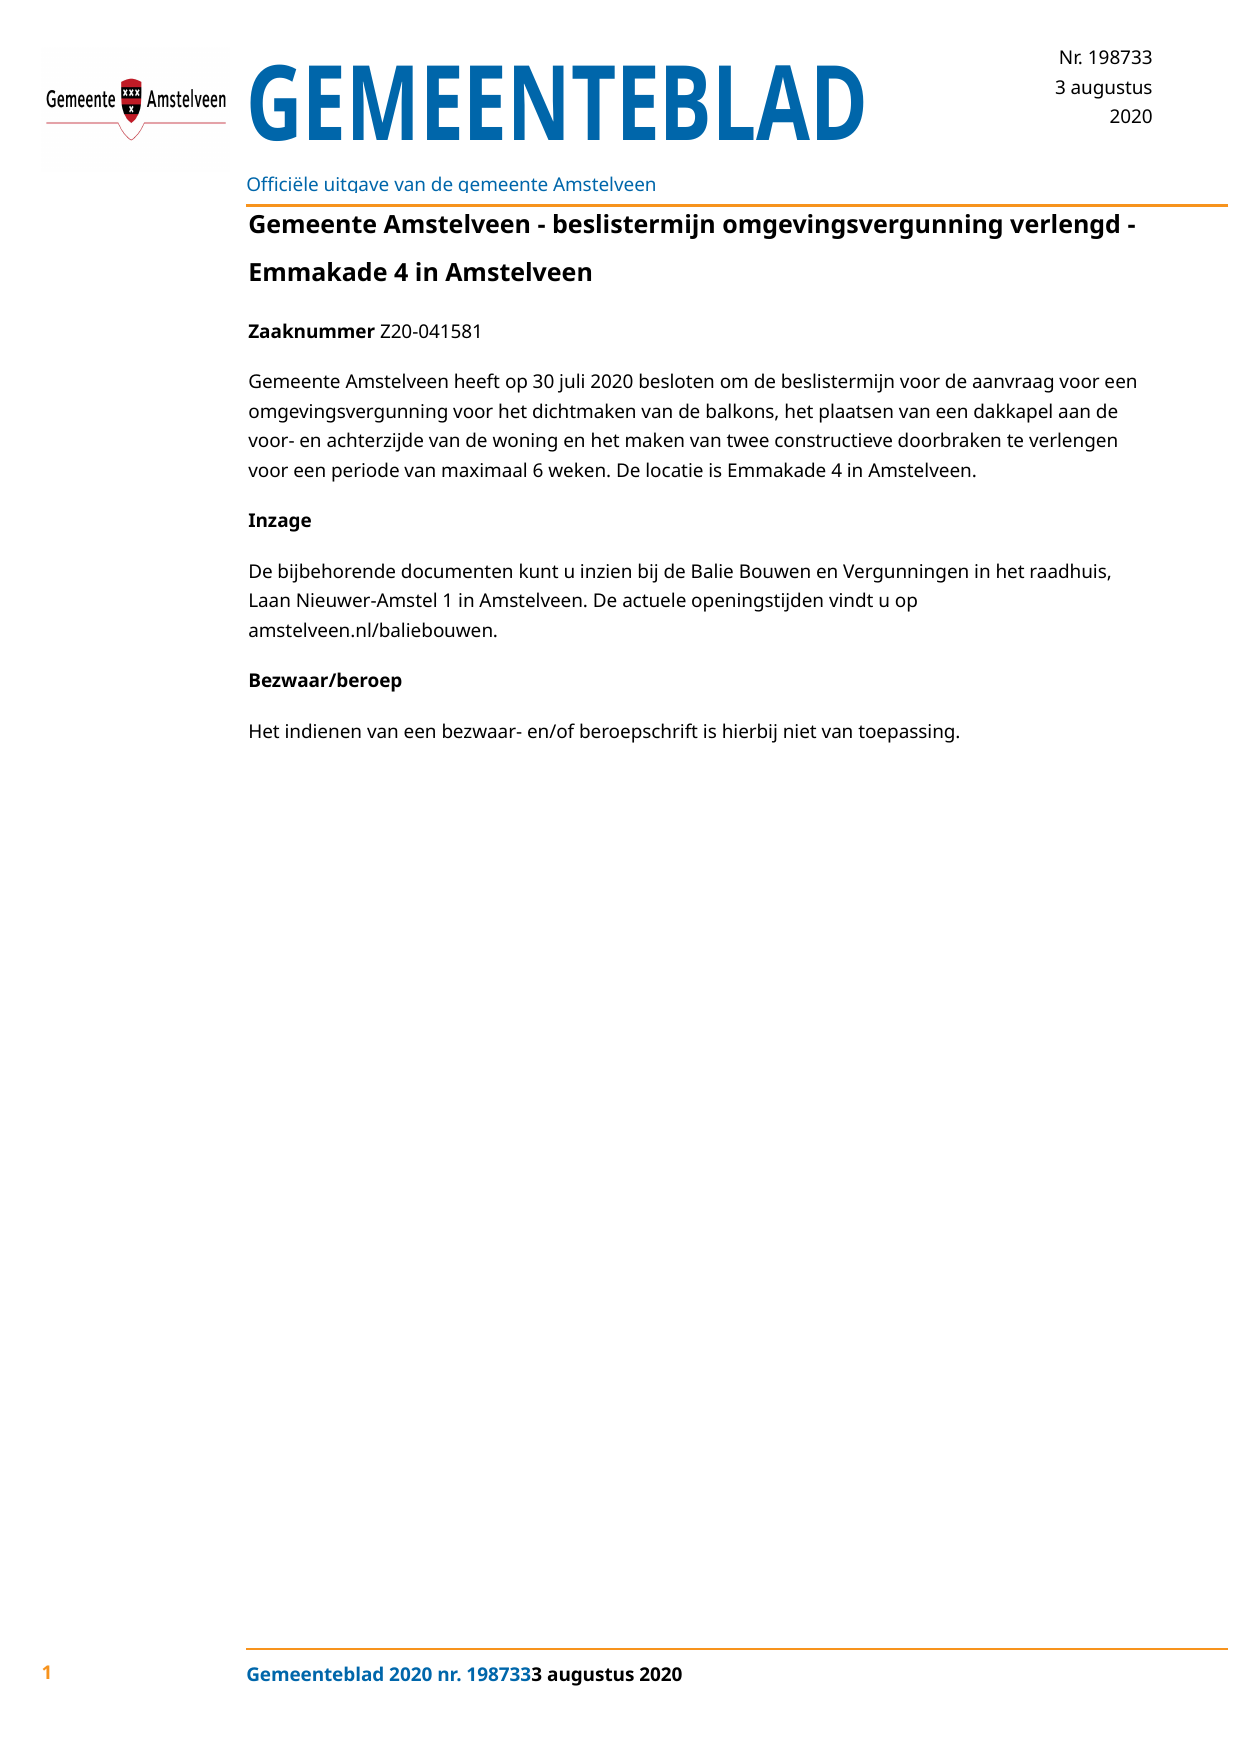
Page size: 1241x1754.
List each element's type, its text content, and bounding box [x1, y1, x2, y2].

text Het indienen van een bezwaar- en/of beroepschrift is hierbij niet van toepassing. [248, 718, 1152, 744]
text Gemeente Amstelveen heeft op 30 juli 2020 besloten om de beslistermijn voor de aanvraag voor een omgevingsvergunning voor het dichtmaken van de balkons, het plaatsen van een dakkapel aan de voor- en achterzijde van de woning en het maken van twee constructieve doorbraken te verlengen voor een periode van maximaal 6 weken. De locatie is Emmakade 4 in Amstelveen. [248, 368, 1152, 483]
text De bijbehorende documenten kunt u inzien bij de Balie Bouwen en Vergunningen in het raadhuis, Laan Nieuwer-Amstel 1 in Amstelveen. De actuele openingstijden vindt u op amstelveen.nl/baliebouwen. [248, 558, 1152, 643]
text Bezwaar/beroep [248, 667, 1152, 693]
text Zaaknummer Z20-041581 [248, 318, 1152, 344]
text Gemeente Amstelveen - beslistermijn omgevingsvergunning verlengd - Emmakade 4 in Amstelveen [248, 207, 1152, 288]
picture [41, 47, 231, 172]
text Inzage [248, 507, 1152, 533]
